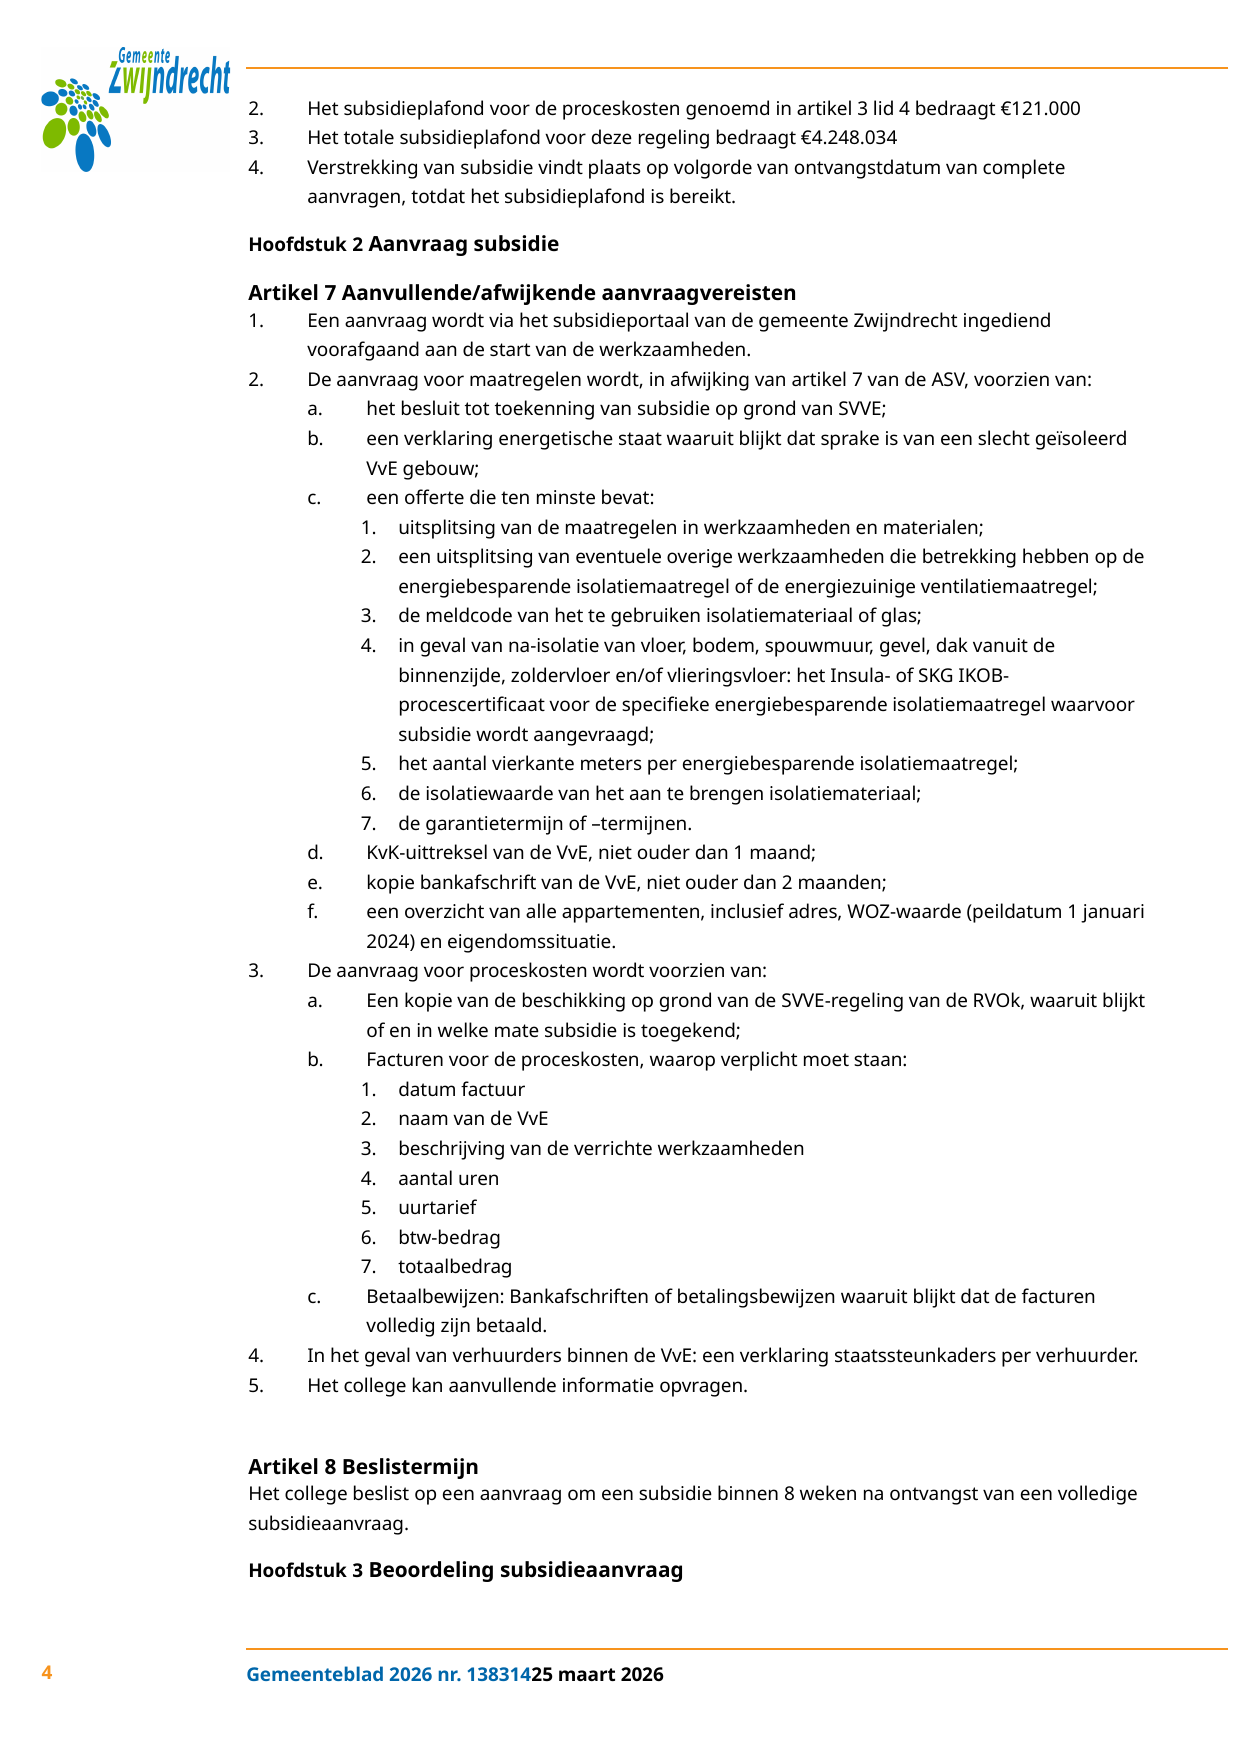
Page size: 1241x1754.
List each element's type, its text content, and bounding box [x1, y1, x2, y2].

list de meldcode van het te gebruiken isolatiemateriaal of glas; [361, 603, 1152, 628]
list kopie bankafschrift van de VvE, niet ouder dan 2 maanden; [307, 869, 1152, 895]
list Het college kan aanvullende informatie opvragen. [248, 1372, 1152, 1398]
list De aanvraag voor maatregelen wordt, in afwijking van artikel 7 van de ASV, voorzien van: [248, 366, 1152, 392]
text Hoofdstuk 3 Beoordeling subsidieaanvraag [248, 1556, 1152, 1584]
list De aanvraag voor proceskosten wordt voorzien van: [248, 958, 1152, 983]
list Een kopie van de beschikking op grond van de SVVE-regeling van de RVOk, waaruit blijkt of en in welke mate subsidie is toegekend; [307, 987, 1152, 1043]
picture [41, 47, 231, 172]
list in geval van na-isolatie van vloer, bodem, spouwmuur, gevel, dak vanuit de binnenzijde, zoldervloer en/of vlieringsvloer: het Insula- of SKG IKOB-procescertificaat voor de specifieke energiebesparende isolatiemaatregel waarvoor subsidie wordt aangevraagd; [361, 632, 1152, 747]
text Het college beslist op een aanvraag om een subsidie binnen 8 weken na ontvangst van een volledige subsidieaanvraag. [248, 1480, 1152, 1536]
list Verstrekking van subsidie vindt plaats op volgorde van ontvangstdatum van complete aanvragen, totdat het subsidieplafond is bereikt. [248, 154, 1152, 209]
list Facturen voor de proceskosten, waarop verplicht moet staan: [307, 1046, 1152, 1072]
list In het geval van verhuurders binnen de VvE: een verklaring staatssteunkaders per verhuurder. [248, 1342, 1152, 1368]
text Artikel 7 Aanvullende/afwijkende aanvraagvereisten [248, 278, 1152, 307]
text Hoofdstuk 2 Aanvraag subsidie [248, 229, 1152, 258]
list beschrijving van de verrichte werkzaamheden [361, 1135, 1152, 1161]
list een verklaring energetische staat waaruit blijkt dat sprake is van een slecht geïsoleerd VvE gebouw; [307, 425, 1152, 481]
list Het subsidieplafond voor de proceskosten genoemd in artikel 3 lid 4 bedraagt €121.000 [248, 95, 1152, 121]
list een offerte die ten minste bevat: [307, 484, 1152, 510]
text Artikel 8 Beslistermijn [248, 1452, 1152, 1480]
list Een aanvraag wordt via het subsidieportaal van de gemeente Zwijndrecht ingediend voorafgaand aan de start van de werkzaamheden. [248, 307, 1152, 362]
list een uitsplitsing van eventuele overige werkzaamheden die betrekking hebben op de energiebesparende isolatiemaatregel of de energiezuinige ventilatiemaatregel; [361, 543, 1152, 599]
list de garantietermijn of –termijnen. [361, 810, 1152, 836]
list totaalbedrag [361, 1253, 1152, 1279]
list de isolatiewaarde van het aan te brengen isolatiemateriaal; [361, 780, 1152, 806]
list KvK-uittreksel van de VvE, niet ouder dan 1 maand; [307, 839, 1152, 865]
list uitsplitsing van de maatregelen in werkzaamheden en materialen; [361, 514, 1152, 540]
list aantal uren [361, 1165, 1152, 1191]
list Het totale subsidieplafond voor deze regeling bedraagt €4.248.034 [248, 124, 1152, 150]
list het aantal vierkante meters per energiebesparende isolatiemaatregel; [361, 751, 1152, 776]
list Betaalbewijzen: Bankafschriften of betalingsbewijzen waaruit blijkt dat de facturen volledig zijn betaald. [307, 1283, 1152, 1338]
list btw-bedrag [361, 1224, 1152, 1250]
list het besluit tot toekenning van subsidie op grond van SVVE; [307, 396, 1152, 421]
list naam van de VvE [361, 1106, 1152, 1131]
list een overzicht van alle appartementen, inclusief adres, WOZ-waarde (peildatum 1 januari 2024) en eigendomssituatie. [307, 898, 1152, 954]
list uurtarief [361, 1194, 1152, 1220]
list datum factuur [361, 1076, 1152, 1102]
